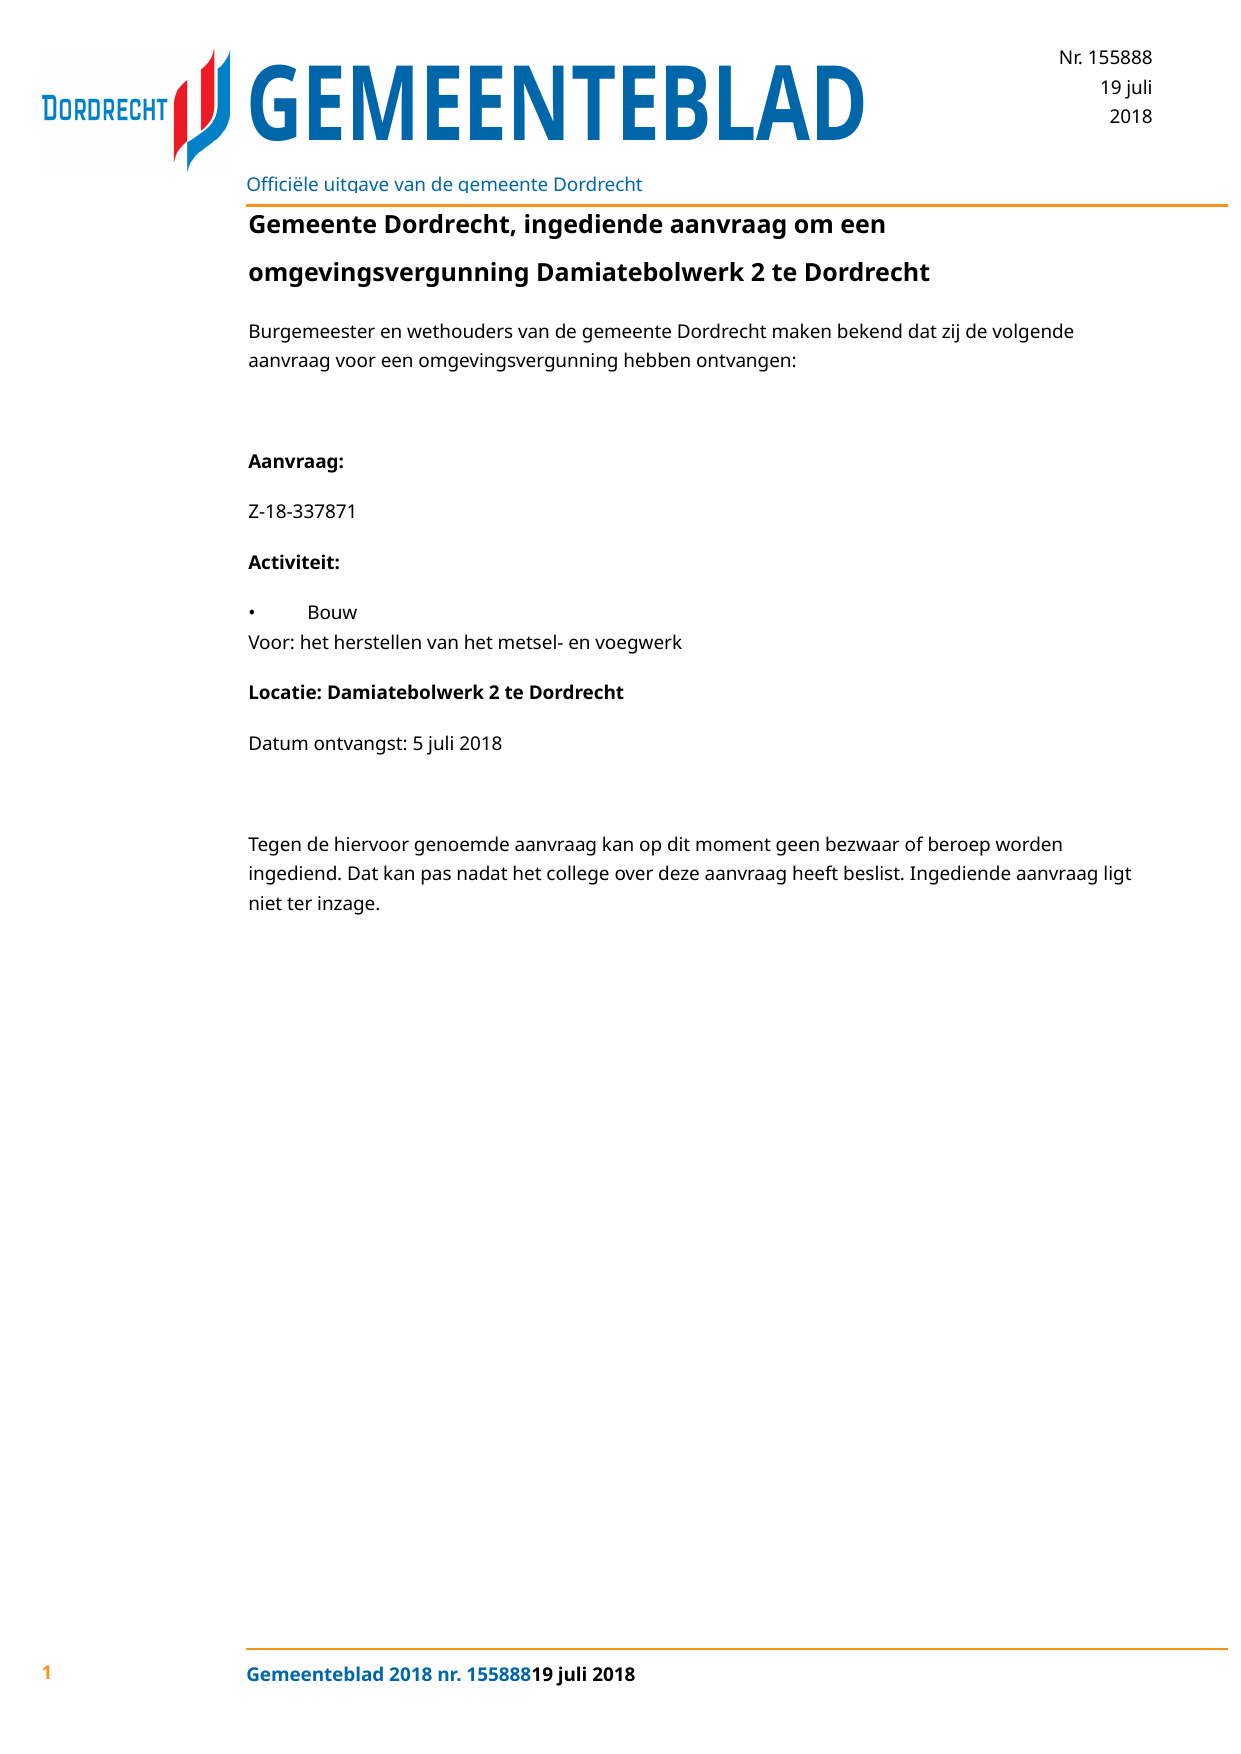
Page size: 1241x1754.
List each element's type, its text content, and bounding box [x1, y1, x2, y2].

text Activiteit: [248, 549, 1152, 575]
picture [41, 47, 231, 172]
text Aanvraag: [248, 448, 1152, 474]
text Voor: het herstellen van het metsel- en voegwerk [248, 629, 1152, 655]
text Tegen de hiervoor genoemde aanvraag kan op dit moment geen bezwaar of beroep worden ingediend. Dat kan pas nadat het college over deze aanvraag heeft beslist. Ingediende aanvraag ligt niet ter inzage. [248, 831, 1152, 916]
text Burgemeester en wethouders van de gemeente Dordrecht maken bekend dat zij de volgende aanvraag voor een omgevingsvergunning hebben ontvangen: [248, 318, 1152, 373]
text Gemeente Dordrecht, ingediende aanvraag om een omgevingsvergunning Damiatebolwerk 2 te Dordrecht [248, 207, 1152, 288]
list Bouw [248, 599, 1152, 625]
text Datum ontvangst: 5 juli 2018 [248, 730, 1152, 756]
text Locatie: Damiatebolwerk 2 te Dordrecht [248, 679, 1152, 705]
text Z-18-337871 [248, 499, 1152, 524]
